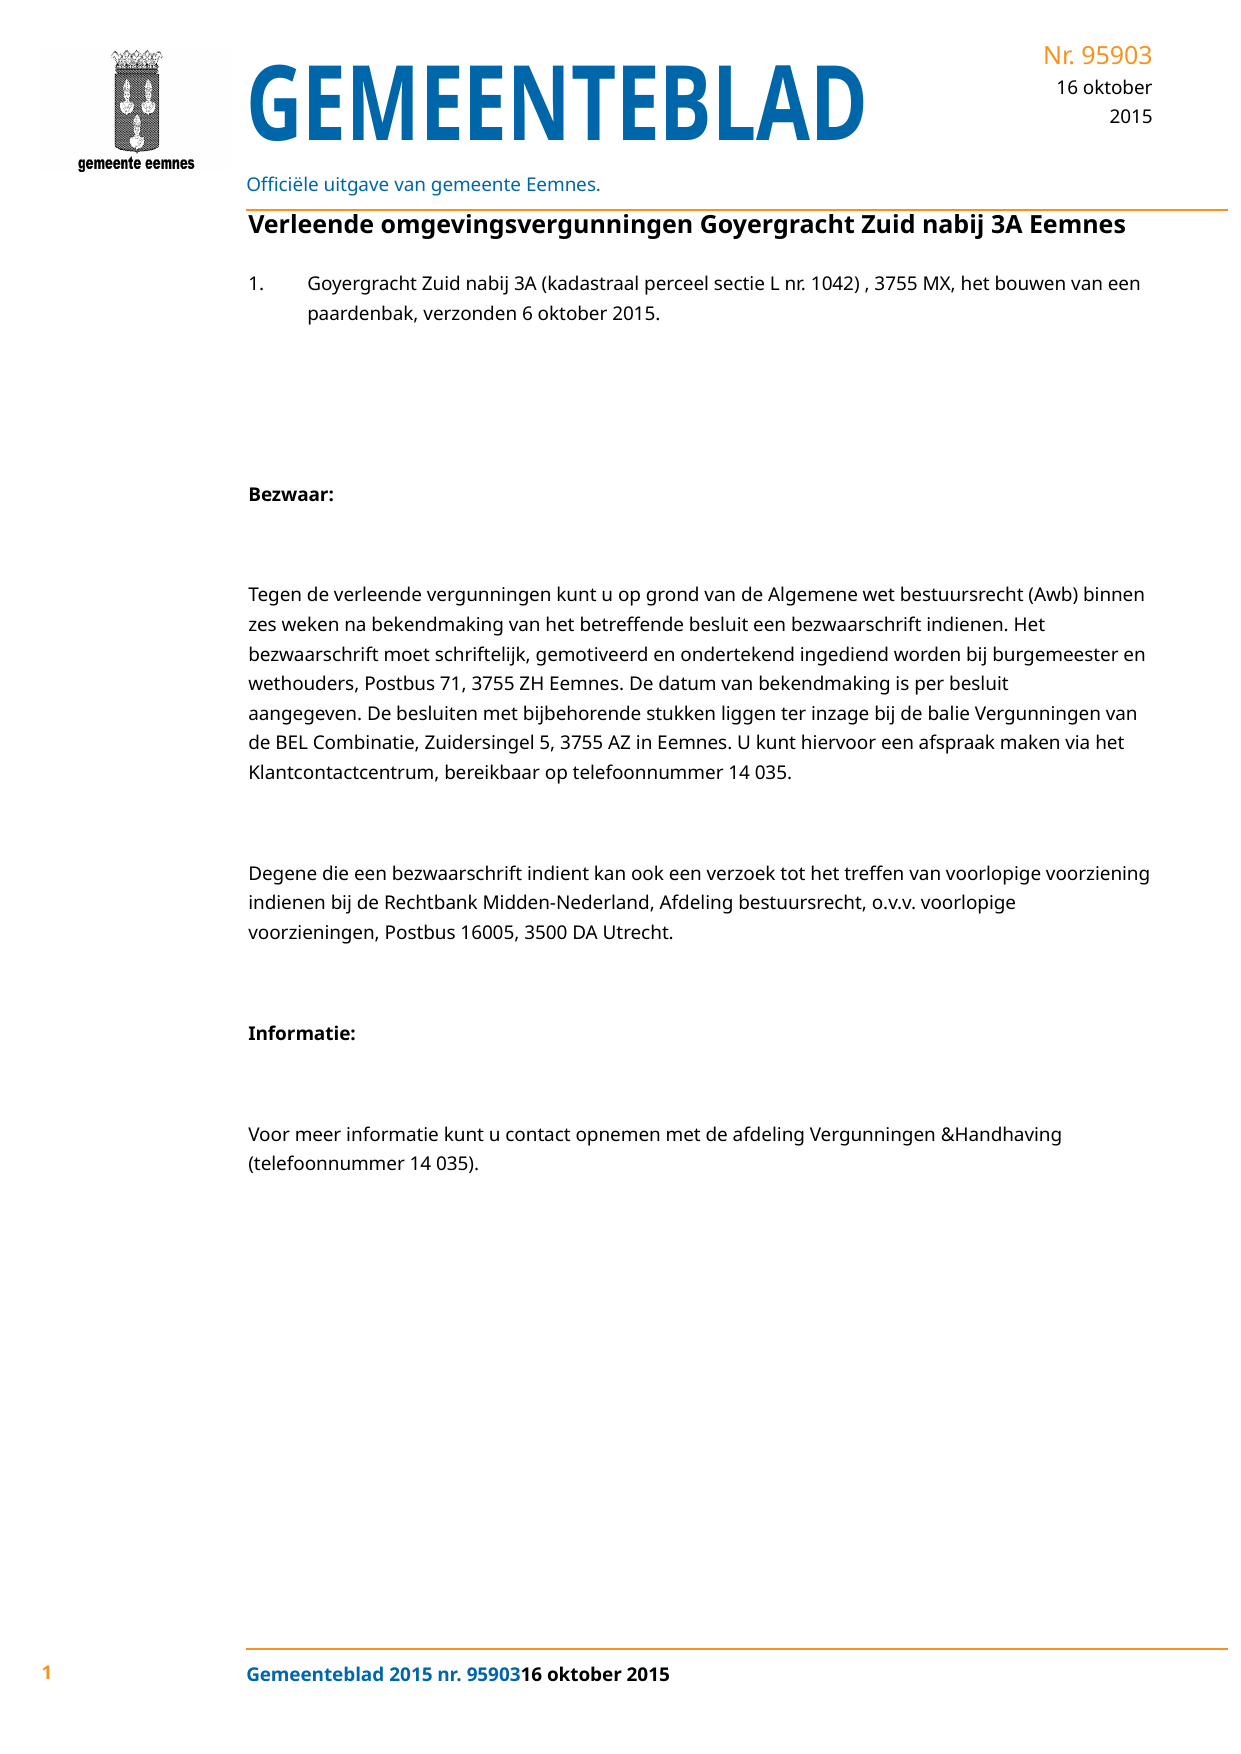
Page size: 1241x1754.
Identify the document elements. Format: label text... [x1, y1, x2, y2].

text Verleende omgevingsvergunningen Goyergracht Zuid nabij 3A Eemnes [248, 211, 1152, 241]
text Tegen de verleende vergunningen kunt u op grond van de Algemene wet bestuursrecht (Awb) binnen zes weken na bekendmaking van het betreffende besluit een bezwaarschrift indienen. Het bezwaarschrift moet schriftelijk, gemotiveerd en ondertekend ingediend worden bij burgemeester en wethouders, Postbus 71, 3755 ZH Eemnes. De datum van bekendmaking is per besluit aangegeven. De besluiten met bijbehorende stukken liggen ter inzage bij de balie Vergunningen van de BEL Combinatie, Zuidersingel 5, 3755 AZ in Eemnes. U kunt hiervoor een afspraak maken via het Klantcontactcentrum, bereikbaar op telefoonnummer 14 035. [248, 582, 1152, 785]
text Informatie: [248, 1020, 1152, 1046]
text Voor meer informatie kunt u contact opnemen met de afdeling Vergunningen &Handhaving (telefoonnummer 14 035). [248, 1121, 1152, 1176]
text Degene die een bezwaarschrift indient kan ook een verzoek tot het treffen van voorlopige voorziening indienen bij de Rechtbank Midden-Nederland, Afdeling bestuursrecht, o.v.v. voorlopige voorzieningen, Postbus 16005, 3500 DA Utrecht. [248, 860, 1152, 945]
picture [41, 47, 231, 172]
list Goyergracht Zuid nabij 3A (kadastraal perceel sectie L nr. 1042) , 3755 MX, het bouwen van een paardenbak, verzonden 6 oktober 2015. [248, 270, 1152, 326]
text Bezwaar: [248, 481, 1152, 506]
